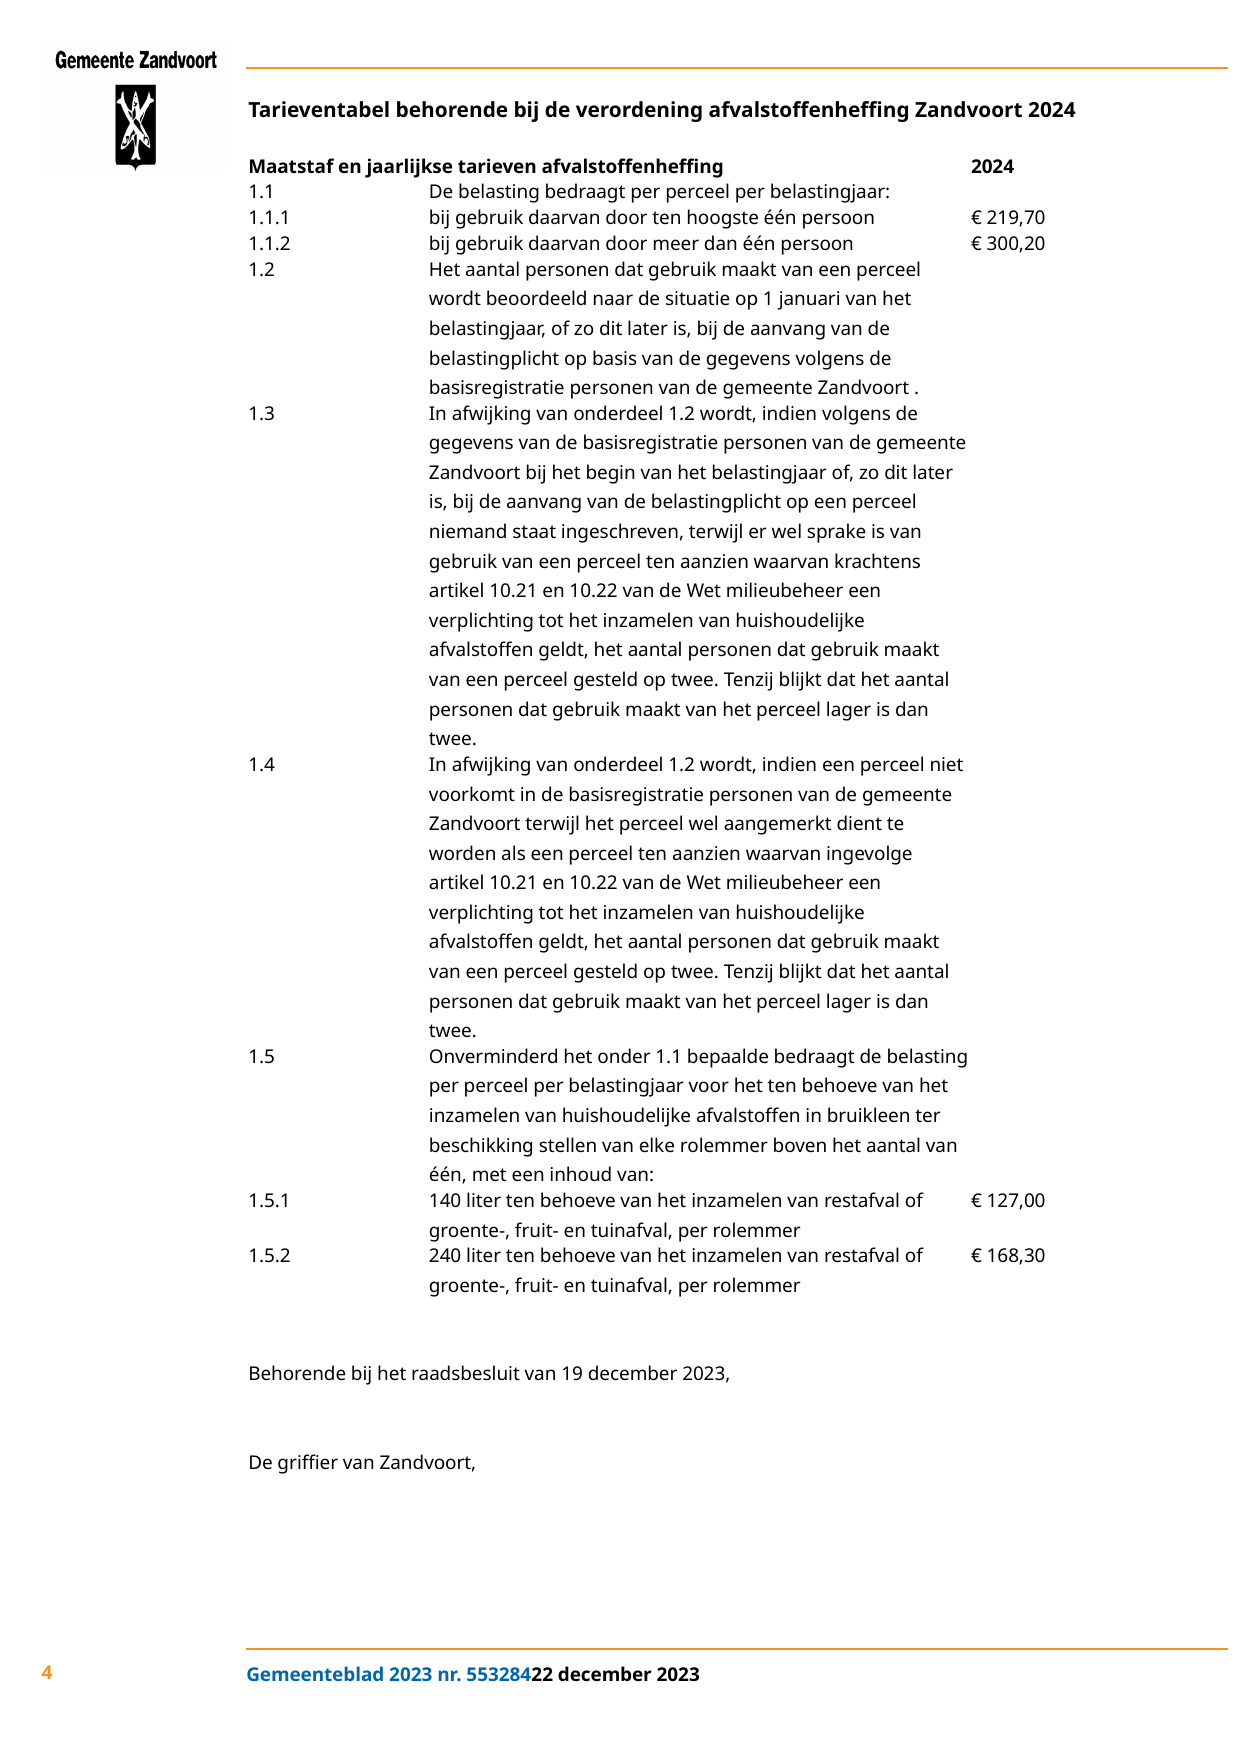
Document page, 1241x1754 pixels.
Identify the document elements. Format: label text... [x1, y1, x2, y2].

table_cell € 219,70 [971, 205, 1152, 230]
table_cell In afwijking van onderdeel 1.2 wordt, indien een perceel niet voorkomt in de basisregistratie personen van de gemeente Zandvoort terwijl het perceel wel aangemerkt dient te worden als een perceel ten aanzien waarvan ingevolge artikel 10.21 en 10.22 van de Wet milieubeheer een verplichting tot het inzamelen van huishoudelijke afvalstoffen geldt, het aantal personen dat gebruik maakt van een perceel gesteld op twee. Tenzij blijkt dat het aantal personen dat gebruik maakt van het perceel lager is dan twee. [429, 751, 971, 1043]
table_cell 240 liter ten behoeve van het inzamelen van restafval of groente-, fruit- en tuinafval, per rolemmer [429, 1243, 971, 1298]
table_cell 1.1 [248, 179, 429, 204]
table_cell 1.4 [248, 751, 429, 1043]
table_cell € 168,30 [971, 1243, 1152, 1298]
picture [41, 47, 231, 172]
text De griffier van Zandvoort, [248, 1449, 1152, 1475]
table_cell [971, 256, 1152, 400]
table_cell [971, 179, 1152, 204]
table_cell bij gebruik daarvan door meer dan één persoon [429, 230, 971, 256]
text Behorende bij het raadsbesluit van 19 december 2023, [248, 1360, 1152, 1386]
table_header 2024 [971, 153, 1152, 179]
table_cell 1.1.1 [248, 205, 429, 230]
table_cell 1.5 [248, 1043, 429, 1187]
table_cell 1.1.2 [248, 230, 429, 256]
table_header Maatstaf en jaarlijkse tarieven afvalstoffenheffing [248, 153, 971, 179]
table_cell De belasting bedraagt per perceel per belastingjaar: [429, 179, 971, 204]
table_cell [971, 1043, 1152, 1187]
table_cell 1.2 [248, 256, 429, 400]
table_cell 140 liter ten behoeve van het inzamelen van restafval of groente-, fruit- en tuinafval, per rolemmer [429, 1187, 971, 1242]
table_cell bij gebruik daarvan door ten hoogste één persoon [429, 205, 971, 230]
table_cell [971, 400, 1152, 751]
table_cell Onverminderd het onder 1.1 bepaalde bedraagt de belasting per perceel per belastingjaar voor het ten behoeve van het inzamelen van huishoudelijke afvalstoffen in bruikleen ter beschikking stellen van elke rolemmer boven het aantal van één, met een inhoud van: [429, 1043, 971, 1187]
table_cell Het aantal personen dat gebruik maakt van een perceel wordt beoordeeld naar de situatie op 1 januari van het belastingjaar, of zo dit later is, bij de aanvang van de belastingplicht op basis van de gegevens volgens de basisregistratie personen van de gemeente Zandvoort . [429, 256, 971, 400]
table_cell 1.5.1 [248, 1187, 429, 1242]
table_cell 1.3 [248, 400, 429, 751]
table_cell 1.5.2 [248, 1243, 429, 1298]
table_cell € 127,00 [971, 1187, 1152, 1242]
text Tarieventabel behorende bij de verordening afvalstoffenheffing Zandvoort 2024 [248, 95, 1152, 123]
table_cell [971, 751, 1152, 1043]
table_cell € 300,20 [971, 230, 1152, 256]
table_cell In afwijking van onderdeel 1.2 wordt, indien volgens de gegevens van de basisregistratie personen van de gemeente Zandvoort bij het begin van het belastingjaar of, zo dit later is, bij de aanvang van de belastingplicht op een perceel niemand staat ingeschreven, terwijl er wel sprake is van gebruik van een perceel ten aanzien waarvan krachtens artikel 10.21 en 10.22 van de Wet milieubeheer een verplichting tot het inzamelen van huishoudelijke afvalstoffen geldt, het aantal personen dat gebruik maakt van een perceel gesteld op twee. Tenzij blijkt dat het aantal personen dat gebruik maakt van het perceel lager is dan twee. [429, 400, 971, 751]
